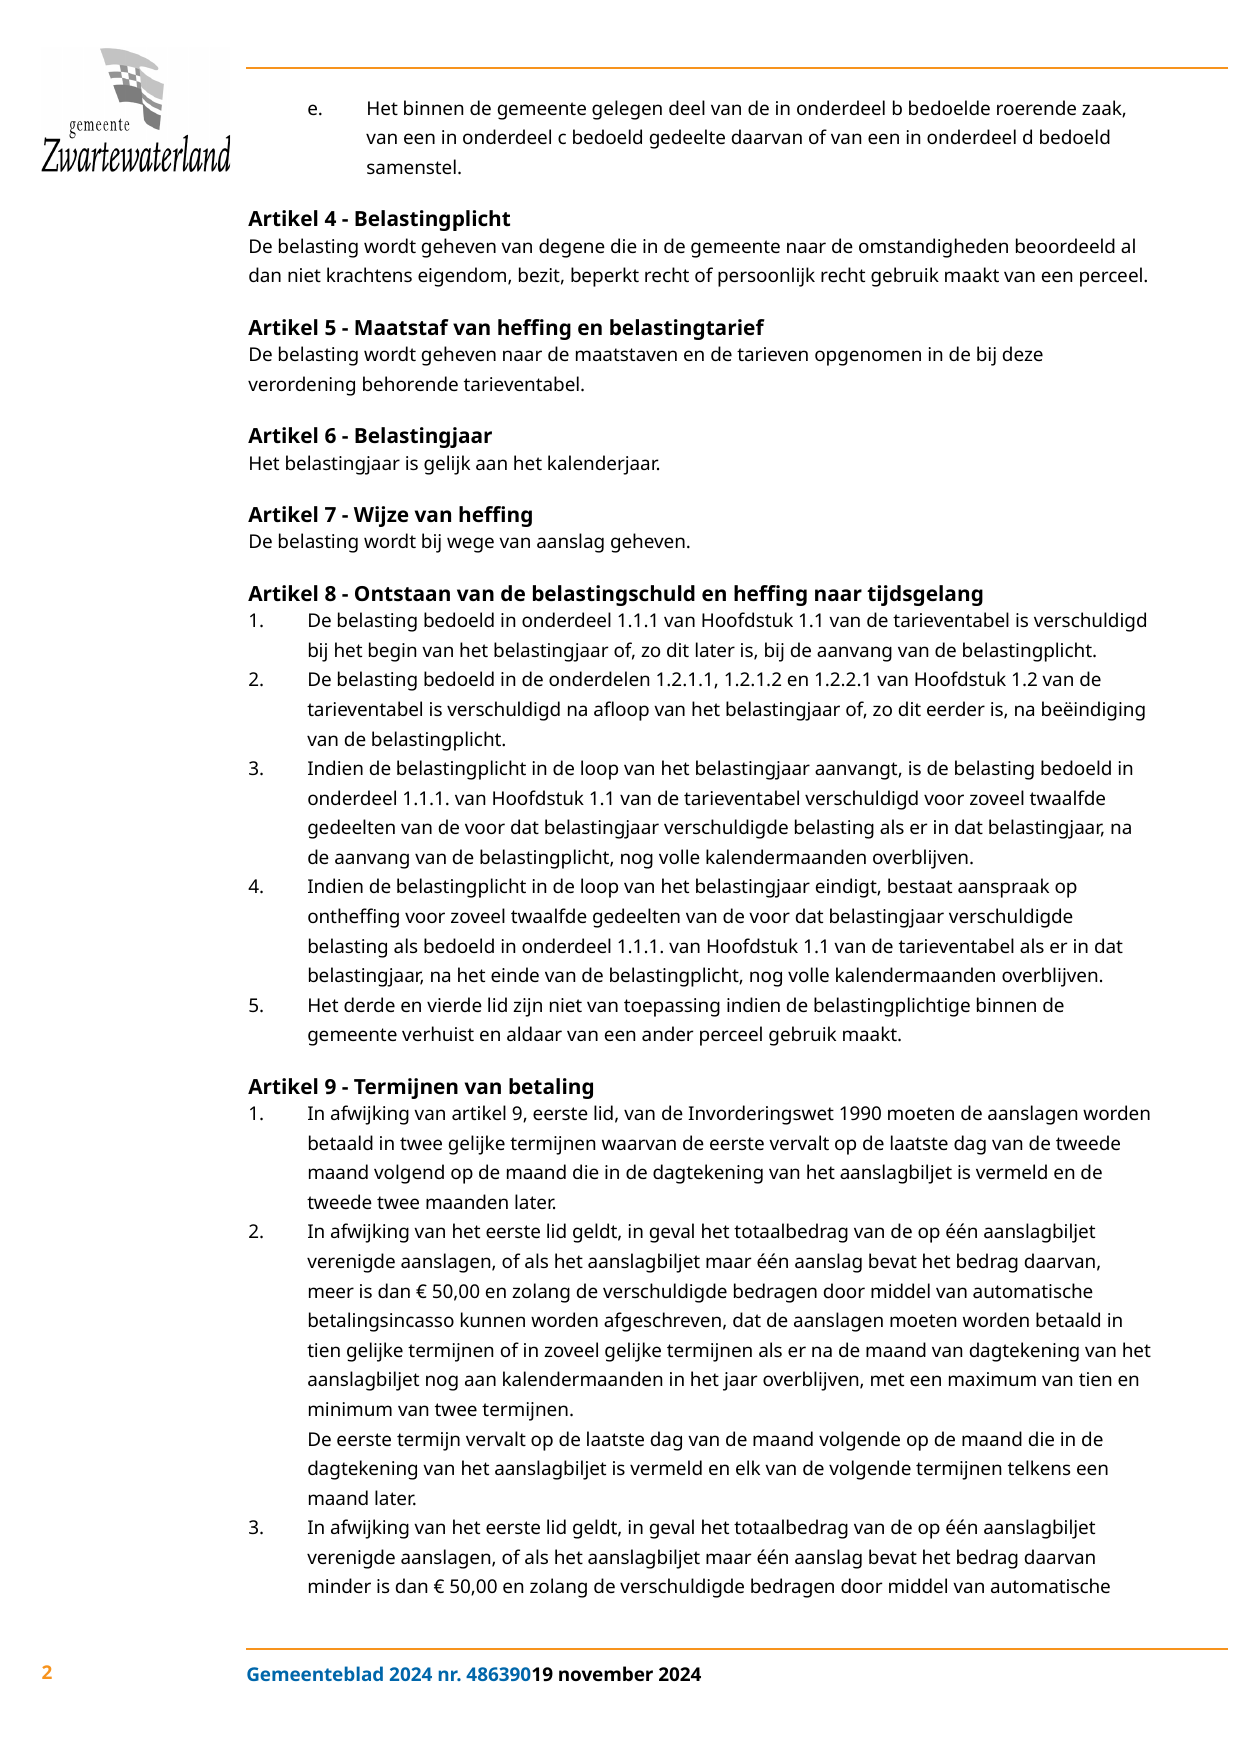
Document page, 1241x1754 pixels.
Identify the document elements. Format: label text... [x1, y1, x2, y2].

text Artikel 8 - Ontstaan van de belastingschuld en heffing naar tijdsgelang [248, 579, 1152, 607]
text De belasting wordt bij wege van aanslag geheven. [248, 528, 1152, 554]
text Artikel 7 - Wijze van heffing [248, 500, 1152, 528]
text Artikel 4 - Belastingplicht [248, 204, 1152, 233]
text Artikel 9 - Termijnen van betaling [248, 1072, 1152, 1100]
list De belasting bedoeld in de onderdelen 1.2.1.1, 1.2.1.2 en 1.2.2.1 van Hoofdstuk 1.2 van de tarieventabel is verschuldigd na afloop van het belastingjaar of, zo dit eerder is, na beëindiging van de belastingplicht. [248, 667, 1152, 751]
text Het belastingjaar is gelijk aan het kalenderjaar. [248, 450, 1152, 475]
list Het derde en vierde lid zijn niet van toepassing indien de belastingplichtige binnen de gemeente verhuist en aldaar van een ander perceel gebruik maakt. [248, 992, 1152, 1047]
text De belasting wordt geheven naar de maatstaven en de tarieven opgenomen in de bij deze verordening behorende tarieventabel. [248, 341, 1152, 397]
list Indien de belastingplicht in de loop van het belastingjaar eindigt, bestaat aanspraak op ontheffing voor zoveel twaalfde gedeelten van de voor dat belastingjaar verschuldigde belasting als bedoeld in onderdeel 1.1.1. van Hoofdstuk 1.1 van de tarieventabel als er in dat belastingjaar, na het einde van de belastingplicht, nog volle kalendermaanden overblijven. [248, 874, 1152, 988]
list In afwijking van artikel 9, eerste lid, van de Invorderingswet 1990 moeten de aanslagen worden betaald in twee gelijke termijnen waarvan de eerste vervalt op de laatste dag van de tweede maand volgend op de maand die in de dagtekening van het aanslagbiljet is vermeld en de tweede twee maanden later. [248, 1100, 1152, 1215]
list In afwijking van het eerste lid geldt, in geval het totaalbedrag van de op één aanslagbiljet verenigde aanslagen, of als het aanslagbiljet maar één aanslag bevat het bedrag daarvan, meer is dan € 50,00 en zolang de verschuldigde bedragen door middel van automatische betalingsincasso kunnen worden afgeschreven, dat de aanslagen moeten worden betaald in tien gelijke termijnen of in zoveel gelijke termijnen als er na de maand van dagtekening van het aanslagbiljet nog aan kalendermaanden in het jaar overblijven, met een maximum van tien en minimum van twee termijnen. [248, 1219, 1152, 1422]
text Artikel 6 - Belastingjaar [248, 421, 1152, 450]
text Artikel 5 - Maatstaf van heffing en belastingtarief [248, 313, 1152, 341]
text De belasting wordt geheven van degene die in de gemeente naar de omstandigheden beoordeeld al dan niet krachtens eigendom, bezit, beperkt recht of persoonlijk recht gebruik maakt van een perceel. [248, 233, 1152, 288]
list Het binnen de gemeente gelegen deel van de in onderdeel b bedoelde roerende zaak, van een in onderdeel c bedoeld gedeelte daarvan of van een in onderdeel d bedoeld samenstel. [307, 95, 1152, 180]
picture [41, 47, 231, 172]
list Indien de belastingplicht in de loop van het belastingjaar aanvangt, is de belasting bedoeld in onderdeel 1.1.1. van Hoofdstuk 1.1 van de tarieventabel verschuldigd voor zoveel twaalfde gedeelten van de voor dat belastingjaar verschuldigde belasting als er in dat belastingjaar, na de aanvang van de belastingplicht, nog volle kalendermaanden overblijven. [248, 755, 1152, 870]
list De belasting bedoeld in onderdeel 1.1.1 van Hoofdstuk 1.1 van de tarieventabel is verschuldigd bij het begin van het belastingjaar of, zo dit later is, bij de aanvang van de belastingplicht. [248, 607, 1152, 663]
list De eerste termijn vervalt op de laatste dag van de maand volgende op de maand die in de dagtekening van het aanslagbiljet is vermeld en elk van de volgende termijnen telkens een maand later. [248, 1426, 1152, 1511]
list In afwijking van het eerste lid geldt, in geval het totaalbedrag van de op één aanslagbiljet verenigde aanslagen, of als het aanslagbiljet maar één aanslag bevat het bedrag daarvan minder is dan € 50,00 en zolang de verschuldigde bedragen door middel van automatische [248, 1514, 1152, 1599]
